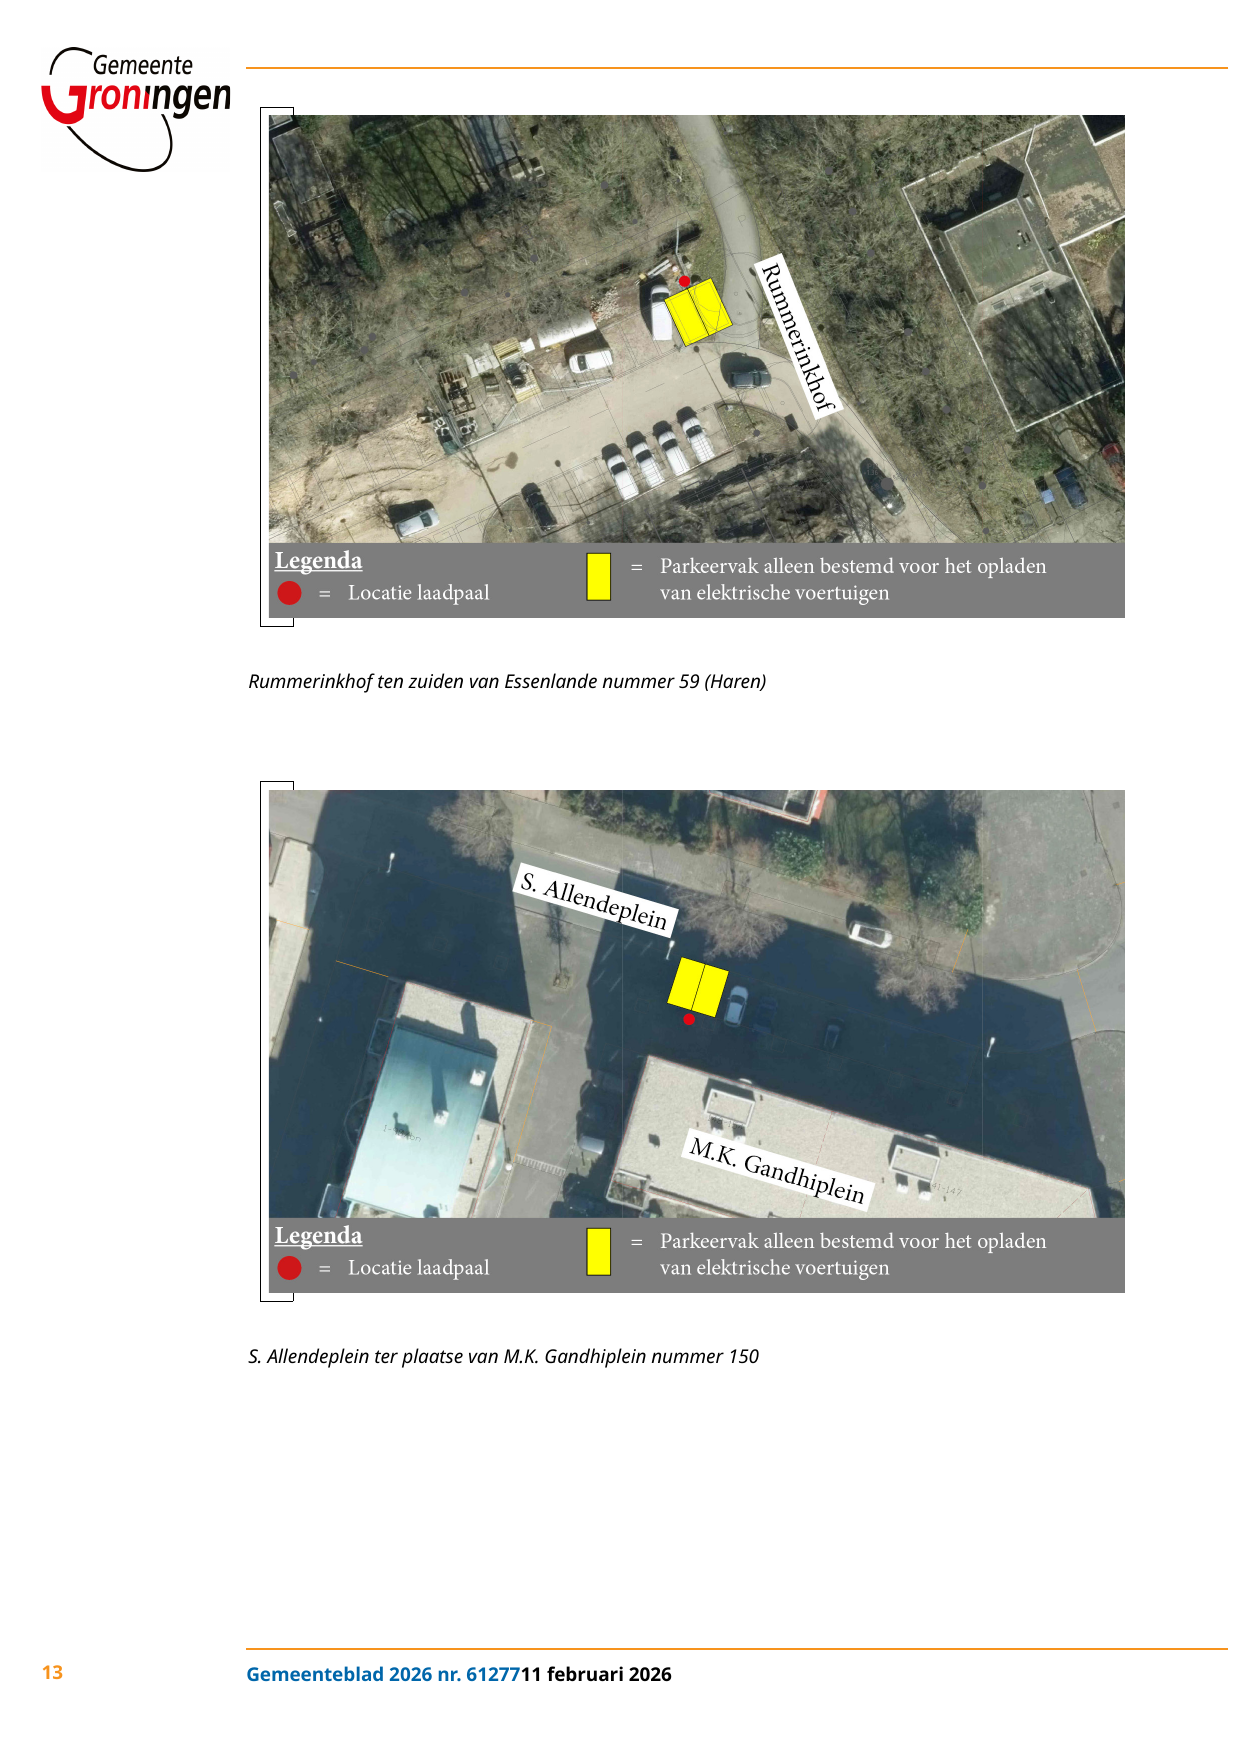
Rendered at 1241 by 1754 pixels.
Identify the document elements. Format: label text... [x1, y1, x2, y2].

picture [268, 115, 1125, 618]
text Rummerinkhof ten zuiden van Essenlande nummer 59 (Haren) [248, 669, 1152, 694]
picture [268, 790, 1125, 1293]
text S. Allendeplein ter plaatse van M.K. Gandhiplein nummer 150 [248, 1343, 1152, 1369]
picture [41, 47, 231, 172]
